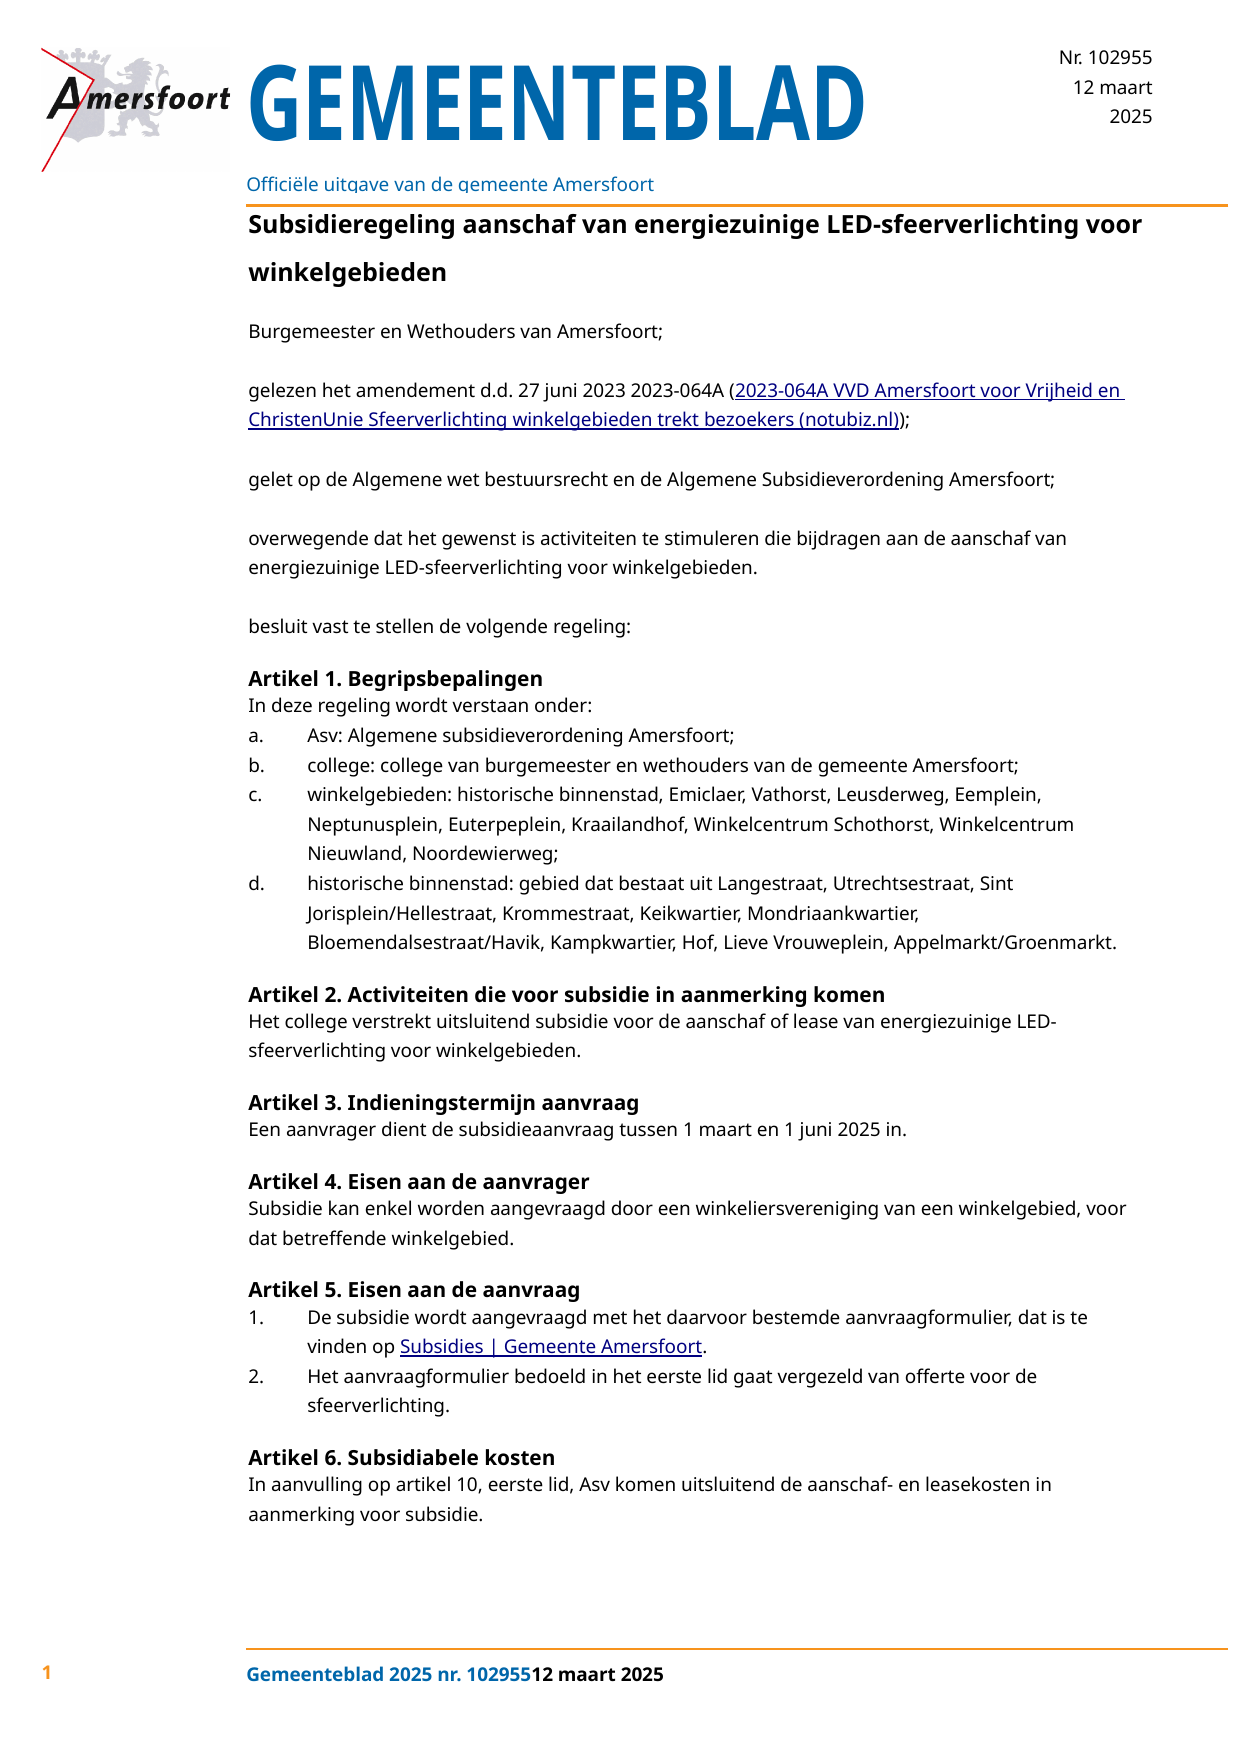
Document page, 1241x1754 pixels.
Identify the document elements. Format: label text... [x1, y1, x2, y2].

text besluit vast te stellen de volgende regeling: [248, 614, 1152, 639]
list Het aanvraagformulier bedoeld in het eerste lid gaat vergezeld van offerte voor de sfeerverlichting. [248, 1363, 1152, 1418]
text Een aanvrager dient de subsidieaanvraag tussen 1 maart en 1 juni 2025 in. [248, 1117, 1152, 1142]
text In deze regeling wordt verstaan onder: [248, 693, 1152, 718]
list winkelgebieden: historische binnenstad, Emiclaer, Vathorst, Leusderweg, Eemplein, Neptunusplein, Euterpeplein, Kraailandhof, Winkelcentrum Schothorst, Winkelcentrum Nieuwland, Noordewierweg; [248, 781, 1152, 866]
text Artikel 3. Indieningstermijn aanvraag [248, 1088, 1152, 1117]
list college: college van burgemeester en wethouders van de gemeente Amersfoort; [248, 752, 1152, 777]
text gelezen het amendement d.d. 27 juni 2023 2023-064A (2023-064A VVD Amersfoort voor Vrijheid en ChristenUnie Sfeerverlichting winkelgebieden trekt bezoekers (notubiz.nl)); [248, 377, 1152, 432]
text Subsidie kan enkel worden aangevraagd door een winkeliersvereniging van een winkelgebied, voor dat betreffende winkelgebied. [248, 1195, 1152, 1251]
text Artikel 6. Subsidiabele kosten [248, 1443, 1152, 1471]
picture [41, 47, 231, 172]
text overwegende dat het gewenst is activiteiten te stimuleren die bijdragen aan de aanschaf van energiezuinige LED-sfeerverlichting voor winkelgebieden. [248, 525, 1152, 580]
text Subsidieregeling aanschaf van energiezuinige LED-sfeerverlichting voor winkelgebieden [248, 207, 1152, 288]
list De subsidie wordt aangevraagd met het daarvoor bestemde aanvraagformulier, dat is te vinden op Subsidies | Gemeente Amersfoort. [248, 1304, 1152, 1359]
text Artikel 1. Begripsbepalingen [248, 664, 1152, 693]
text Artikel 2. Activiteiten die voor subsidie in aanmerking komen [248, 980, 1152, 1008]
list historische binnenstad: gebied dat bestaat uit Langestraat, Utrechtsestraat, Sint Jorisplein/Hellestraat, Krommestraat, Keikwartier, Mondriaankwartier, Bloemendalsestraat/Havik, Kampkwartier, Hof, Lieve Vrouweplein, Appelmarkt/Groenmarkt. [248, 870, 1152, 955]
text Het college verstrekt uitsluitend subsidie voor de aanschaf of lease van energiezuinige LED-sfeerverlichting voor winkelgebieden. [248, 1008, 1152, 1063]
text Artikel 5. Eisen aan de aanvraag [248, 1275, 1152, 1304]
text Artikel 4. Eisen aan de aanvrager [248, 1167, 1152, 1195]
text gelet op de Algemene wet bestuursrecht en de Algemene Subsidieverordening Amersfoort; [248, 466, 1152, 492]
text In aanvulling op artikel 10, eerste lid, Asv komen uitsluitend de aanschaf- en leasekosten in aanmerking voor subsidie. [248, 1471, 1152, 1527]
list Asv: Algemene subsidieverordening Amersfoort; [248, 722, 1152, 748]
text Burgemeester en Wethouders van Amersfoort; [248, 318, 1152, 344]
